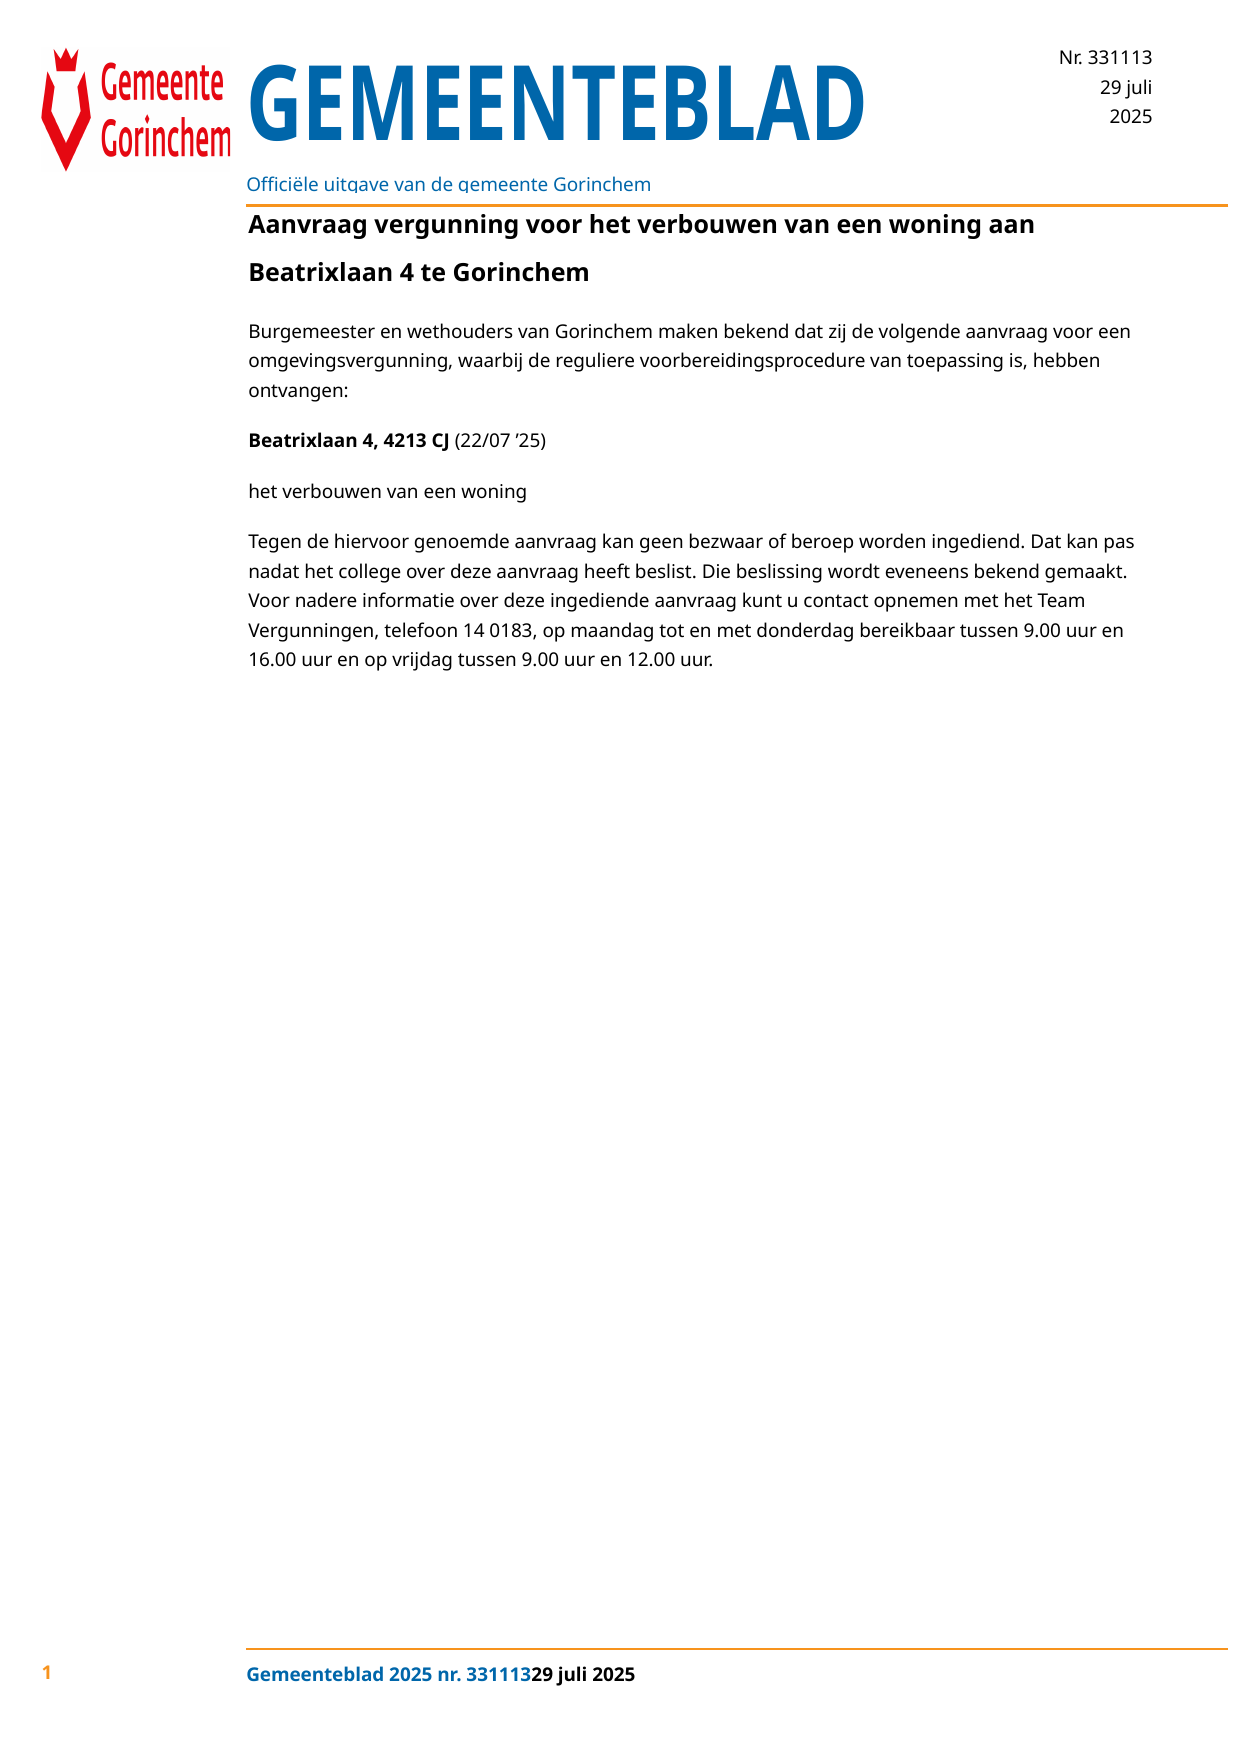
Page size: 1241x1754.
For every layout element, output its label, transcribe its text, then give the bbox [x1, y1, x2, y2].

text Beatrixlaan 4, 4213 CJ (22/07 ’25) [248, 427, 1152, 453]
picture [41, 47, 231, 172]
text Aanvraag vergunning voor het verbouwen van een woning aan Beatrixlaan 4 te Gorinchem [248, 207, 1152, 288]
text Burgemeester en wethouders van Gorinchem maken bekend dat zij de volgende aanvraag voor een omgevingsvergunning, waarbij de reguliere voorbereidingsprocedure van toepassing is, hebben ontvangen: [248, 318, 1152, 403]
text Tegen de hiervoor genoemde aanvraag kan geen bezwaar of beroep worden ingediend. Dat kan pas nadat het college over deze aanvraag heeft beslist. Die beslissing wordt eveneens bekend gemaakt. Voor nadere informatie over deze ingediende aanvraag kunt u contact opnemen met het Team Vergunningen, telefoon 14 0183, op maandag tot en met donderdag bereikbaar tussen 9.00 uur en 16.00 uur en op vrijdag tussen 9.00 uur en 12.00 uur. [248, 528, 1152, 672]
text het verbouwen van een woning [248, 478, 1152, 504]
